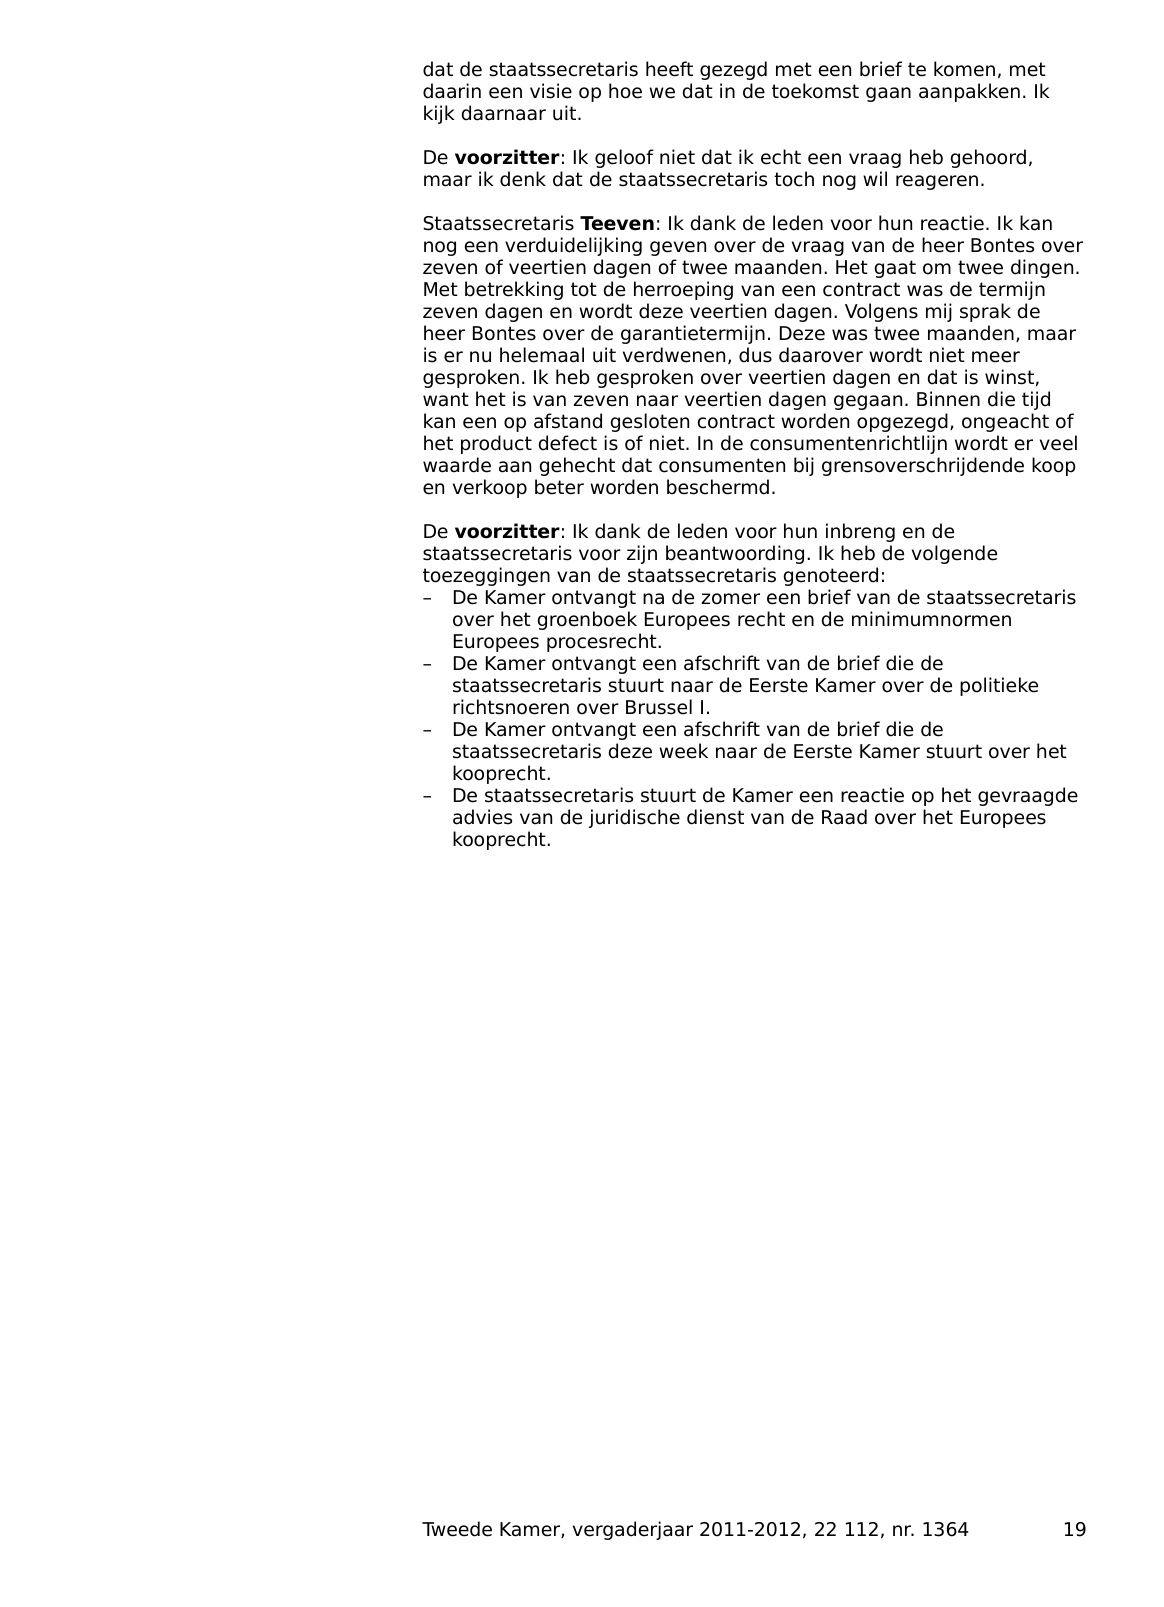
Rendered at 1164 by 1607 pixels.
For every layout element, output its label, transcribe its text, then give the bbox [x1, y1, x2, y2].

text Staatssecretaris Teeven: Ik dank de leden voor hun reactie. Ik kan nog een verduidelijking geven over de vraag van de heer Bontes over zeven of veertien dagen of twee maanden. Het gaat om twee dingen. Met betrekking tot de herroeping van een contract was de termijn zeven dagen en wordt deze veertien dagen. Volgens mij sprak de heer Bontes over de garantietermijn. Deze was twee maanden, maar is er nu helemaal uit verdwenen, dus daarover wordt niet meer gesproken. Ik heb gesproken over veertien dagen en dat is winst, want het is van zeven naar veertien dagen gegaan. Binnen die tijd kan een op afstand gesloten contract worden opgezegd, ongeacht of het product defect is of niet. In de consumentenrichtlijn wordt er veel waarde aan gehecht dat consumenten bij grensoverschrijdende koop en verkoop beter worden beschermd. [422, 213, 1087, 499]
text – De staatssecretaris stuurt de Kamer een reactie op het gevraagde advies van de juridische dienst van de Raad over het Europees kooprecht. [422, 785, 1087, 851]
text De voorzitter: Ik dank de leden voor hun inbreng en de staatssecretaris voor zijn beantwoording. Ik heb de volgende toezeggingen van de staatssecretaris genoteerd: [422, 521, 1087, 587]
text – De Kamer ontvangt een afschrift van de brief die de staatssecretaris deze week naar de Eerste Kamer stuurt over het kooprecht. [422, 719, 1087, 785]
text dat de staatssecretaris heeft gezegd met een brief te komen, met daarin een visie op hoe we dat in de toekomst gaan aanpakken. Ik kijk daarnaar uit. [422, 59, 1087, 125]
text – De Kamer ontvangt een afschrift van de brief die de staatssecretaris stuurt naar de Eerste Kamer over de politieke richtsnoeren over Brussel I. [422, 653, 1087, 719]
text De voorzitter: Ik geloof niet dat ik echt een vraag heb gehoord, maar ik denk dat de staatssecretaris toch nog wil reageren. [422, 147, 1087, 191]
text – De Kamer ontvangt na de zomer een brief van de staatssecretaris over het groenboek Europees recht en de minimumnormen Europees procesrecht. [422, 587, 1087, 653]
